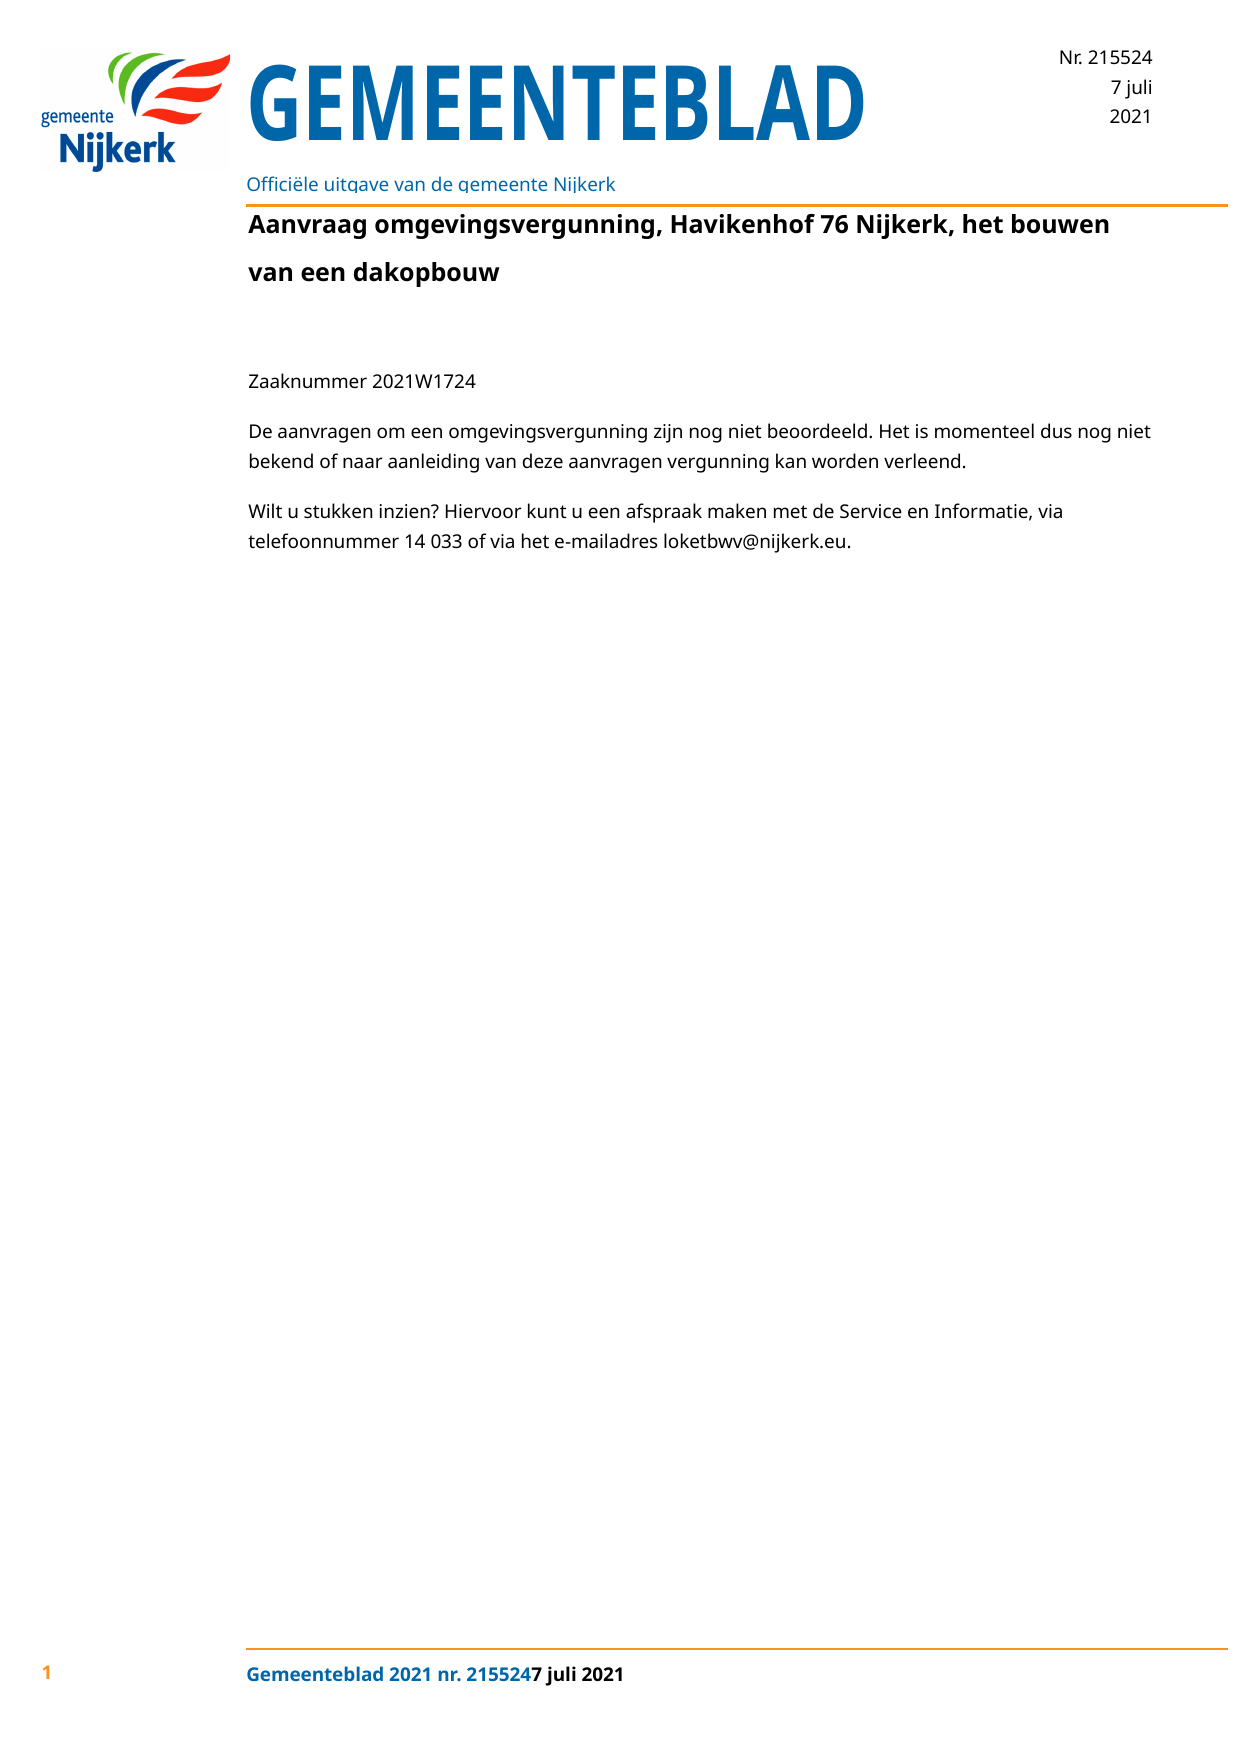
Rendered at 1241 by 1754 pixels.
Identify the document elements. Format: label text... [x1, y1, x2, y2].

text Wilt u stukken inzien? Hiervoor kunt u een afspraak maken met de Service en Informatie, via telefoonnummer 14 033 of via het e-mailadres loketbwv@nijkerk.eu. [248, 499, 1152, 554]
text Zaaknummer 2021W1724 [248, 368, 1152, 394]
text Aanvraag omgevingsvergunning, Havikenhof 76 Nijkerk, het bouwen van een dakopbouw [248, 207, 1152, 288]
picture [41, 47, 231, 172]
text De aanvragen om een omgevingsvergunning zijn nog niet beoordeeld. Het is momenteel dus nog niet bekend of naar aanleiding van deze aanvragen vergunning kan worden verleend. [248, 419, 1152, 474]
